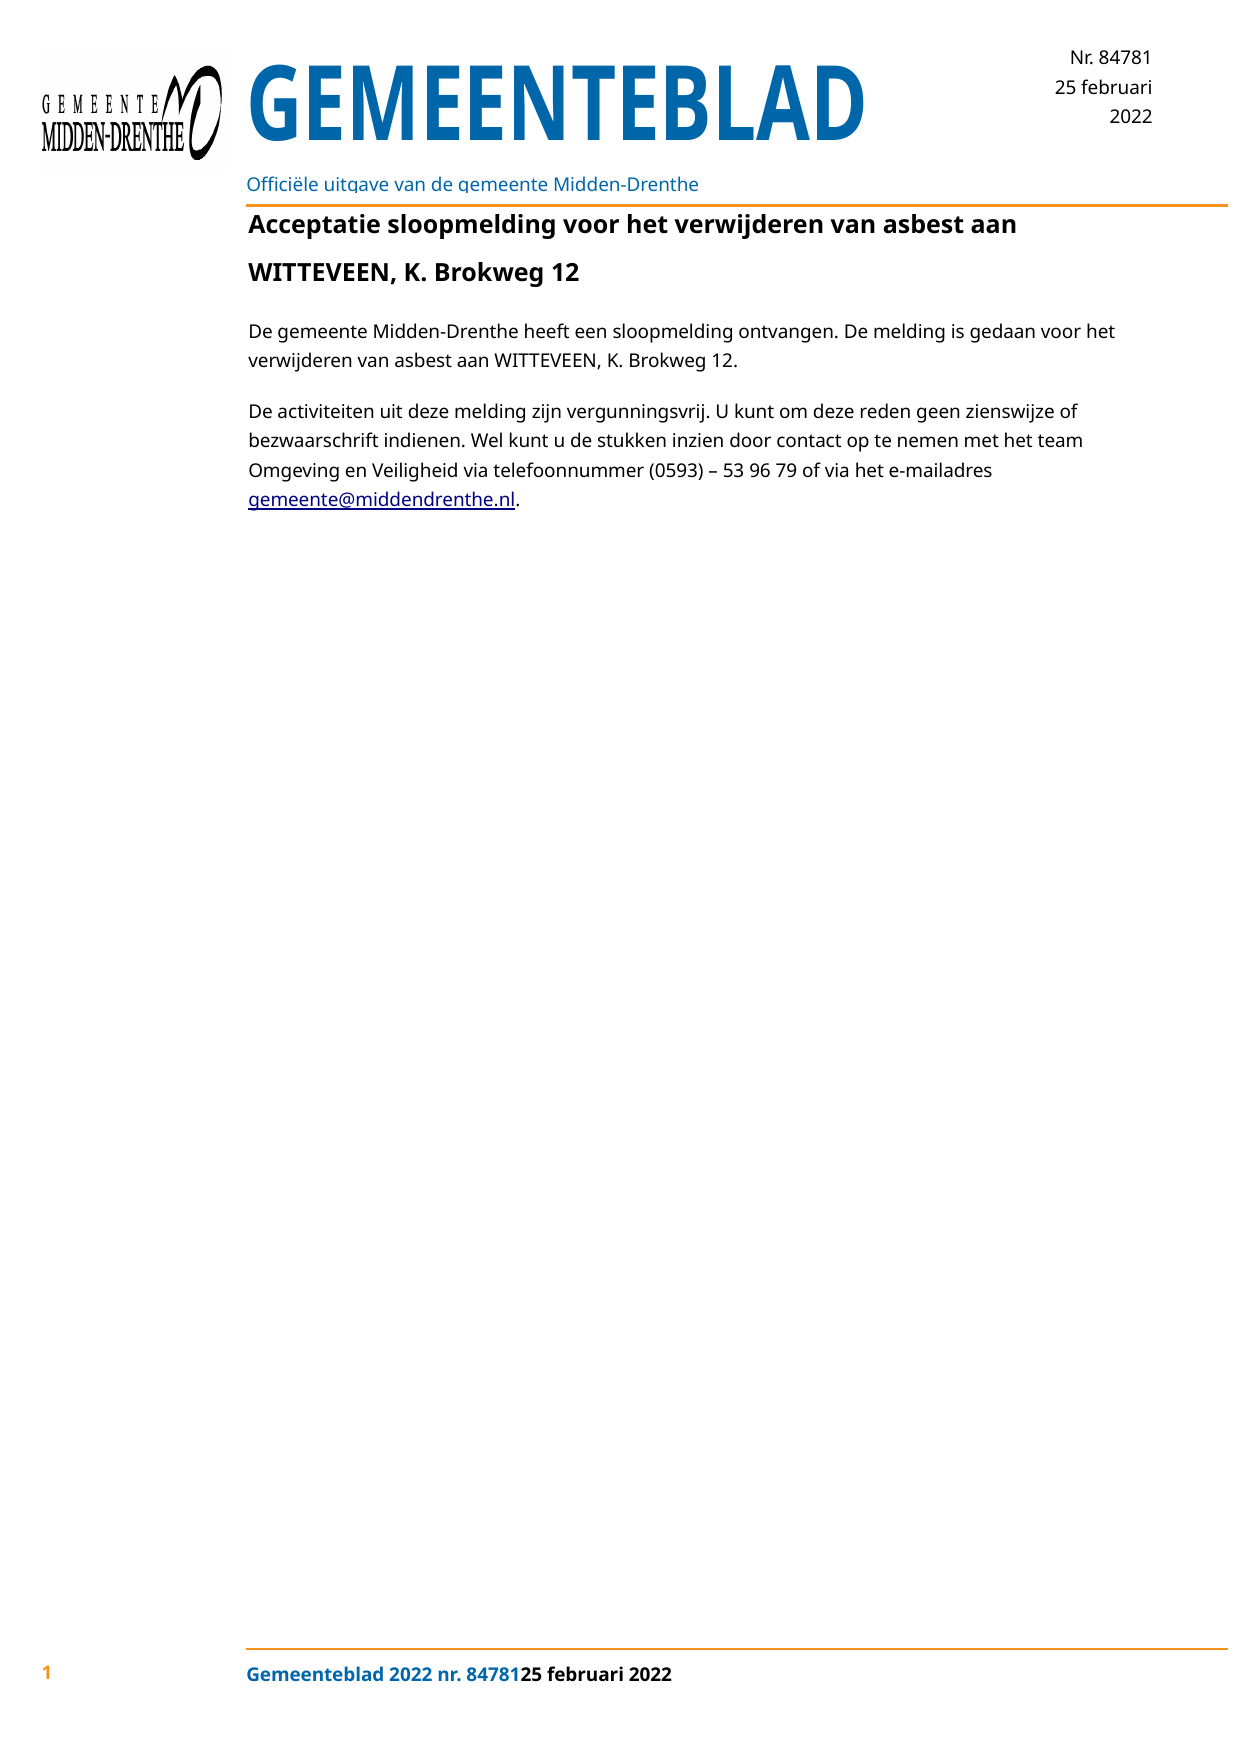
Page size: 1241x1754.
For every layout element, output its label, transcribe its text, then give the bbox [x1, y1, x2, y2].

picture [41, 47, 231, 172]
text Acceptatie sloopmelding voor het verwijderen van asbest aan WITTEVEEN, K. Brokweg 12 [248, 207, 1152, 288]
text De gemeente Midden-Drenthe heeft een sloopmelding ontvangen. De melding is gedaan voor het verwijderen van asbest aan WITTEVEEN, K. Brokweg 12. [248, 318, 1152, 373]
text De activiteiten uit deze melding zijn vergunningsvrij. U kunt om deze reden geen zienswijze of bezwaarschrift indienen. Wel kunt u de stukken inzien door contact op te nemen met het team Omgeving en Veiligheid via telefoonnummer (0593) – 53 96 79 of via het e-mailadres gemeente@middendrenthe.nl. [248, 398, 1152, 512]
